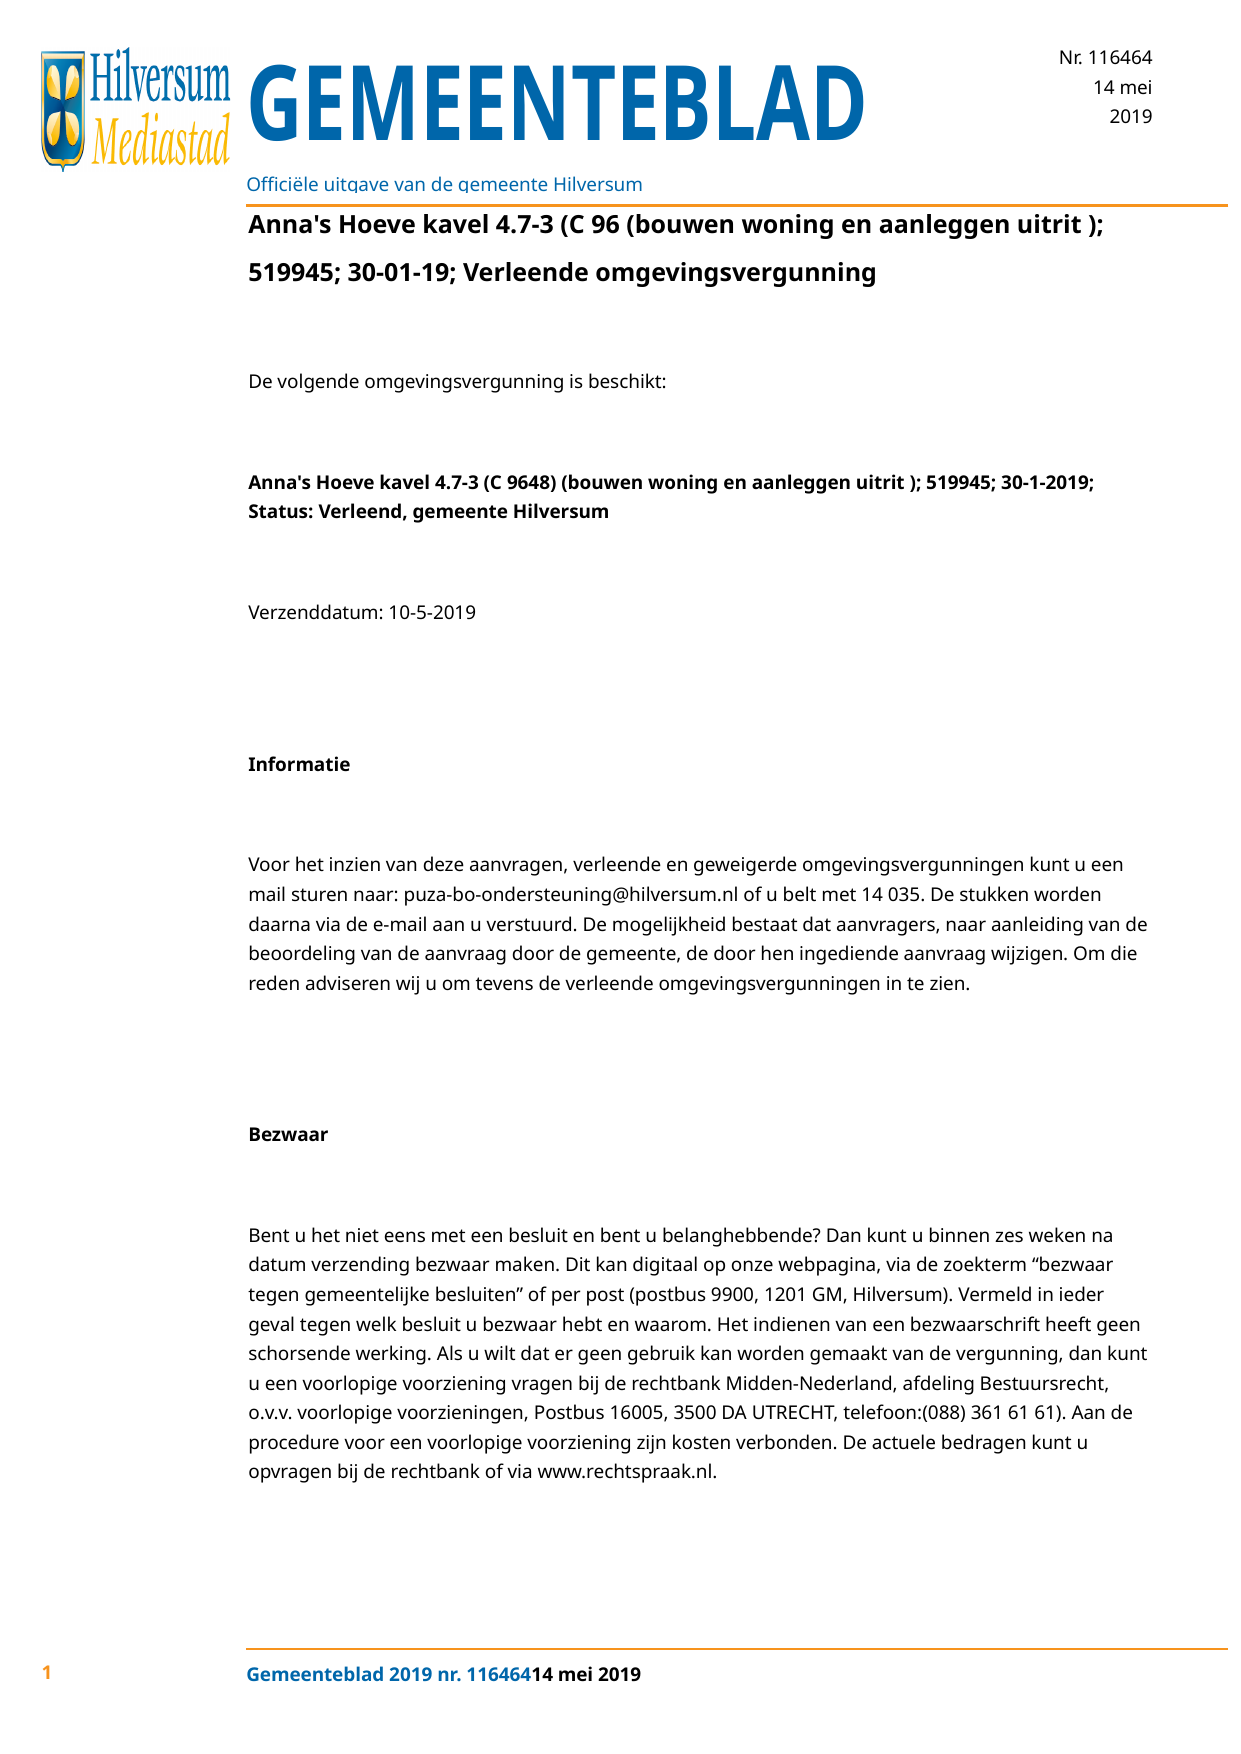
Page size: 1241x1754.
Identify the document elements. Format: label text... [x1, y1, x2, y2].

text Verzenddatum: 10-5-2019 [248, 599, 1152, 625]
text De volgende omgevingsvergunning is beschikt: [248, 368, 1152, 394]
text Bent u het niet eens met een besluit en bent u belanghebbende? Dan kunt u binnen zes weken na datum verzending bezwaar maken. Dit kan digitaal op onze webpagina, via de zoekterm “bezwaar tegen gemeentelijke besluiten” of per post (postbus 9900, 1201 GM, Hilversum). Vermeld in ieder geval tegen welk besluit u bezwaar hebt en waarom. Het indienen van een bezwaarschrift heeft geen schorsende werking. Als u wilt dat er geen gebruik kan worden gemaakt van de vergunning, dan kunt u een voorlopige voorziening vragen bij de rechtbank Midden-Nederland, afdeling Bestuursrecht, o.v.v. voorlopige voorzieningen, Postbus 16005, 3500 DA UTRECHT, telefoon:(088) 361 61 61). Aan de procedure voor een voorlopige voorziening zijn kosten verbonden. De actuele bedragen kunt u opvragen bij de rechtbank of via www.rechtspraak.nl. [248, 1222, 1152, 1484]
text Anna's Hoeve kavel 4.7-3 (C 9648) (bouwen woning en aanleggen uitrit ); 519945; 30-1-2019; Status: Verleend, gemeente Hilversum [248, 469, 1152, 524]
text Bezwaar [248, 1121, 1152, 1147]
picture [41, 47, 231, 172]
text Voor het inzien van deze aanvragen, verleende en geweigerde omgevingsvergunningen kunt u een mail sturen naar: puza-bo-ondersteuning@hilversum.nl of u belt met 14 035. De stukken worden daarna via de e-mail aan u verstuurd. De mogelijkheid bestaat dat aanvragers, naar aanleiding van de beoordeling van de aanvraag door de gemeente, de door hen ingediende aanvraag wijzigen. Om die reden adviseren wij u om tevens de verleende omgevingsvergunningen in te zien. [248, 852, 1152, 996]
text Anna's Hoeve kavel 4.7-3 (C 96 (bouwen woning en aanleggen uitrit ); 519945; 30-01-19; Verleende omgevingsvergunning [248, 207, 1152, 288]
text Informatie [248, 751, 1152, 777]
